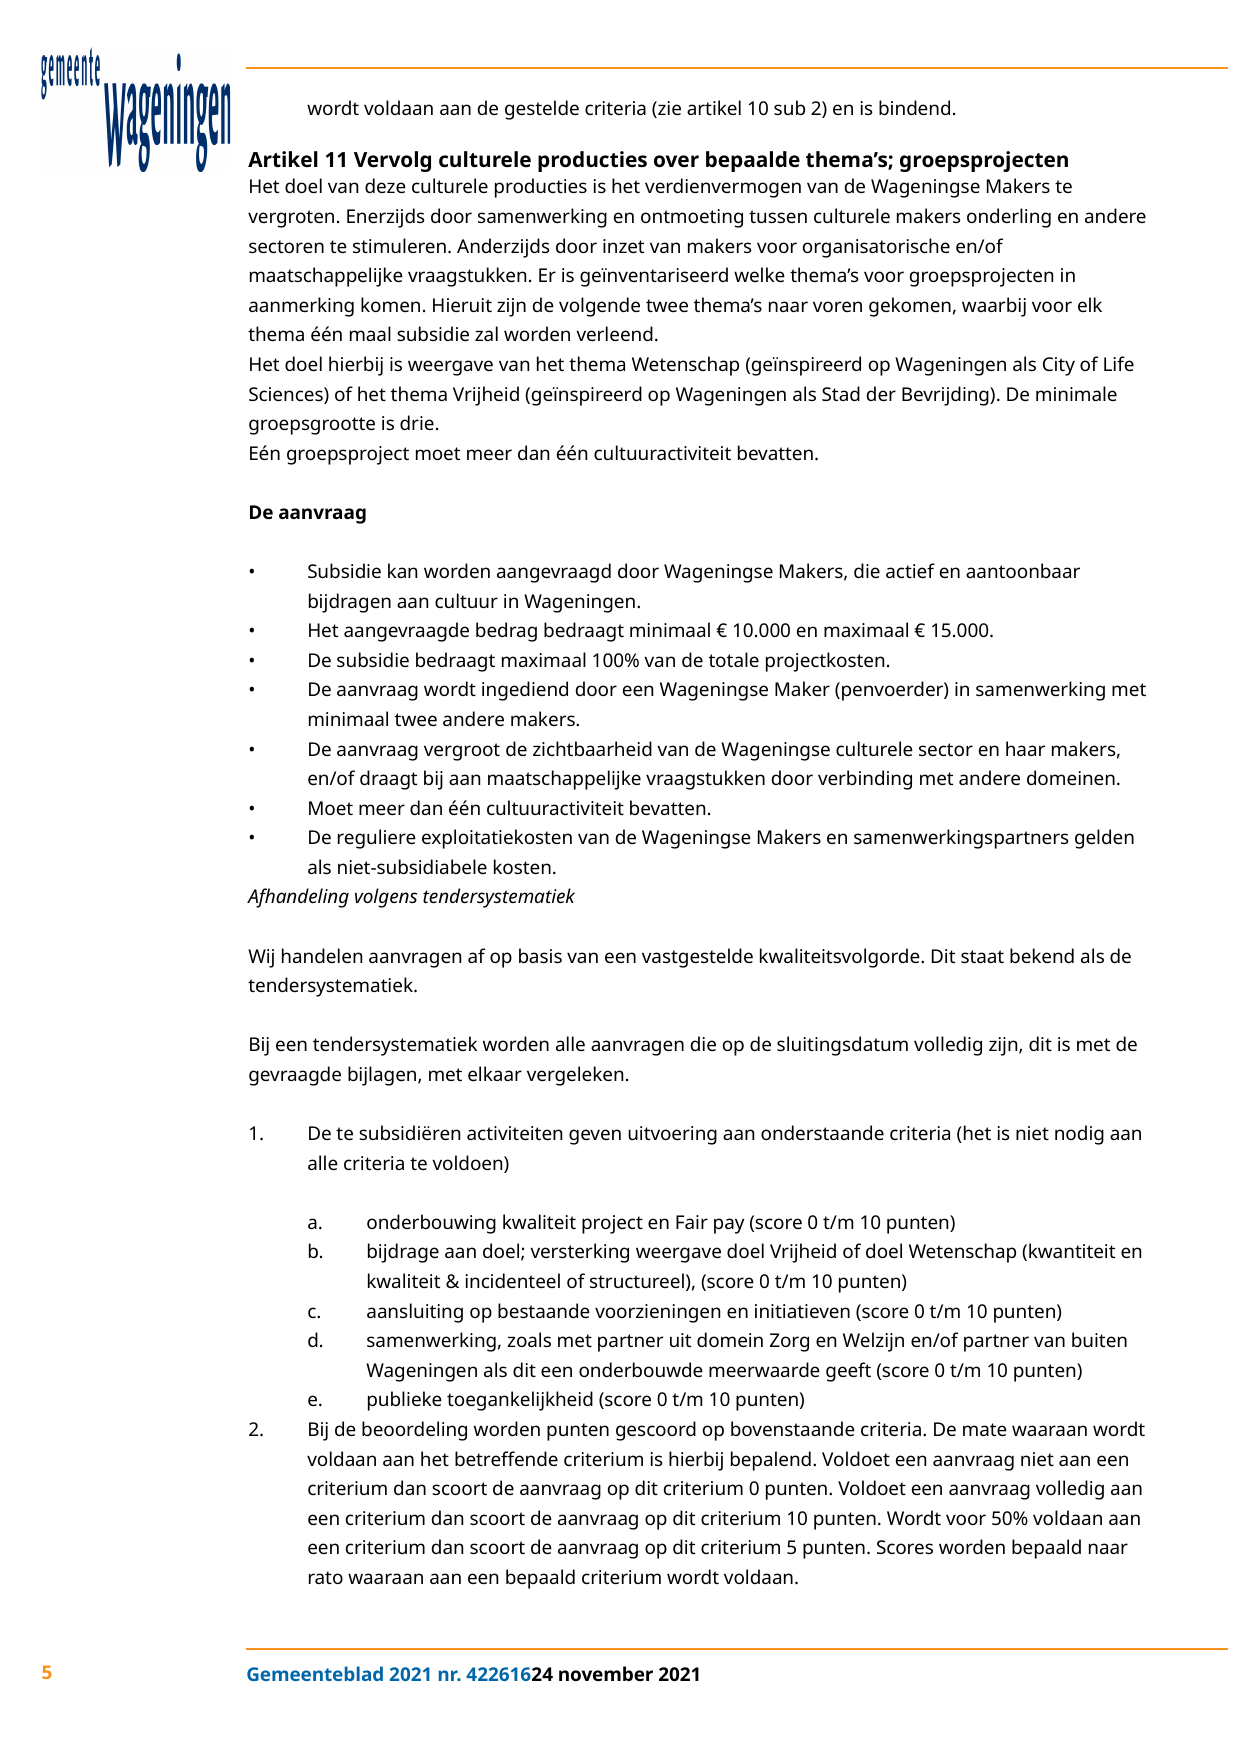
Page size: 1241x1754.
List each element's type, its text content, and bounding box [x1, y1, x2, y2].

list wordt voldaan aan de gestelde criteria (zie artikel 10 sub 2) en is bindend. [248, 95, 1152, 121]
list bijdrage aan doel; versterking weergave doel Vrijheid of doel Wetenschap (kwantiteit en kwaliteit & incidenteel of structureel), (score 0 t/m 10 punten) [307, 1239, 1152, 1294]
text Afhandeling volgens tendersystematiek [248, 884, 1152, 909]
list De reguliere exploitatiekosten van de Wageningse Makers en samenwerkingspartners gelden als niet-subsidiabele kosten. [248, 824, 1152, 880]
list Het aangevraagde bedrag bedraagt minimaal € 10.000 en maximaal € 15.000. [248, 617, 1152, 643]
list publieke toegankelijkheid (score 0 t/m 10 punten) [307, 1387, 1152, 1412]
list samenwerking, zoals met partner uit domein Zorg en Welzijn en/of partner van buiten Wageningen als dit een onderbouwde meerwaarde geeft (score 0 t/m 10 punten) [307, 1327, 1152, 1383]
list De subsidie bedraagt maximaal 100% van de totale projectkosten. [248, 647, 1152, 673]
text Eén groepsproject moet meer dan één cultuuractiviteit bevatten. [248, 440, 1152, 466]
picture [41, 47, 231, 172]
text Het doel hierbij is weergave van het thema Wetenschap (geïnspireerd op Wageningen als City of Life Sciences) of het thema Vrijheid (geïnspireerd op Wageningen als Stad der Bevrijding). De minimale groepsgrootte is drie. [248, 351, 1152, 436]
text Wij handelen aanvragen af op basis van een vastgestelde kwaliteitsvolgorde. Dit staat bekend als de tendersystematiek. [248, 943, 1152, 998]
text Bij een tendersystematiek worden alle aanvragen die op de sluitingsdatum volledig zijn, dit is met de gevraagde bijlagen, met elkaar vergeleken. [248, 1032, 1152, 1087]
text Artikel 11 Vervolg culturele producties over bepaalde thema’s; groepsprojecten [248, 145, 1152, 174]
text Het doel van deze culturele producties is het verdienvermogen van de Wageningse Makers te vergroten. Enerzijds door samenwerking en ontmoeting tussen culturele makers onderling en andere sectoren te stimuleren. Anderzijds door inzet van makers voor organisatorische en/of maatschappelijke vraagstukken. Er is geïnventariseerd welke thema’s voor groepsprojecten in aanmerking komen. Hieruit zijn de volgende twee thema’s naar voren gekomen, waarbij voor elk thema één maal subsidie zal worden verleend. [248, 174, 1152, 347]
list De te subsidiëren activiteiten geven uitvoering aan onderstaande criteria (het is niet nodig aan alle criteria te voldoen) [248, 1120, 1152, 1176]
list Bij de beoordeling worden punten gescoord op bovenstaande criteria. De mate waaraan wordt voldaan aan het betreffende criterium is hierbij bepalend. Voldoet een aanvraag niet aan een criterium dan scoort de aanvraag op dit criterium 0 punten. Voldoet een aanvraag volledig aan een criterium dan scoort de aanvraag op dit criterium 10 punten. Wordt voor 50% voldaan aan een criterium dan scoort de aanvraag op dit criterium 5 punten. Scores worden bepaald naar rato waaraan aan een bepaald criterium wordt voldaan. [248, 1416, 1152, 1590]
list De aanvraag wordt ingediend door een Wageningse Maker (penvoerder) in samenwerking met minimaal twee andere makers. [248, 677, 1152, 732]
list Moet meer dan één cultuuractiviteit bevatten. [248, 795, 1152, 821]
list aansluiting op bestaande voorzieningen en initiatieven (score 0 t/m 10 punten) [307, 1298, 1152, 1323]
list Subsidie kan worden aangevraagd door Wageningse Makers, die actief en aantoonbaar bijdragen aan cultuur in Wageningen. [248, 558, 1152, 613]
text De aanvraag [248, 499, 1152, 525]
list De aanvraag vergroot de zichtbaarheid van de Wageningse culturele sector en haar makers, en/of draagt bij aan maatschappelijke vraagstukken door verbinding met andere domeinen. [248, 736, 1152, 791]
list onderbouwing kwaliteit project en Fair pay (score 0 t/m 10 punten) [307, 1209, 1152, 1235]
